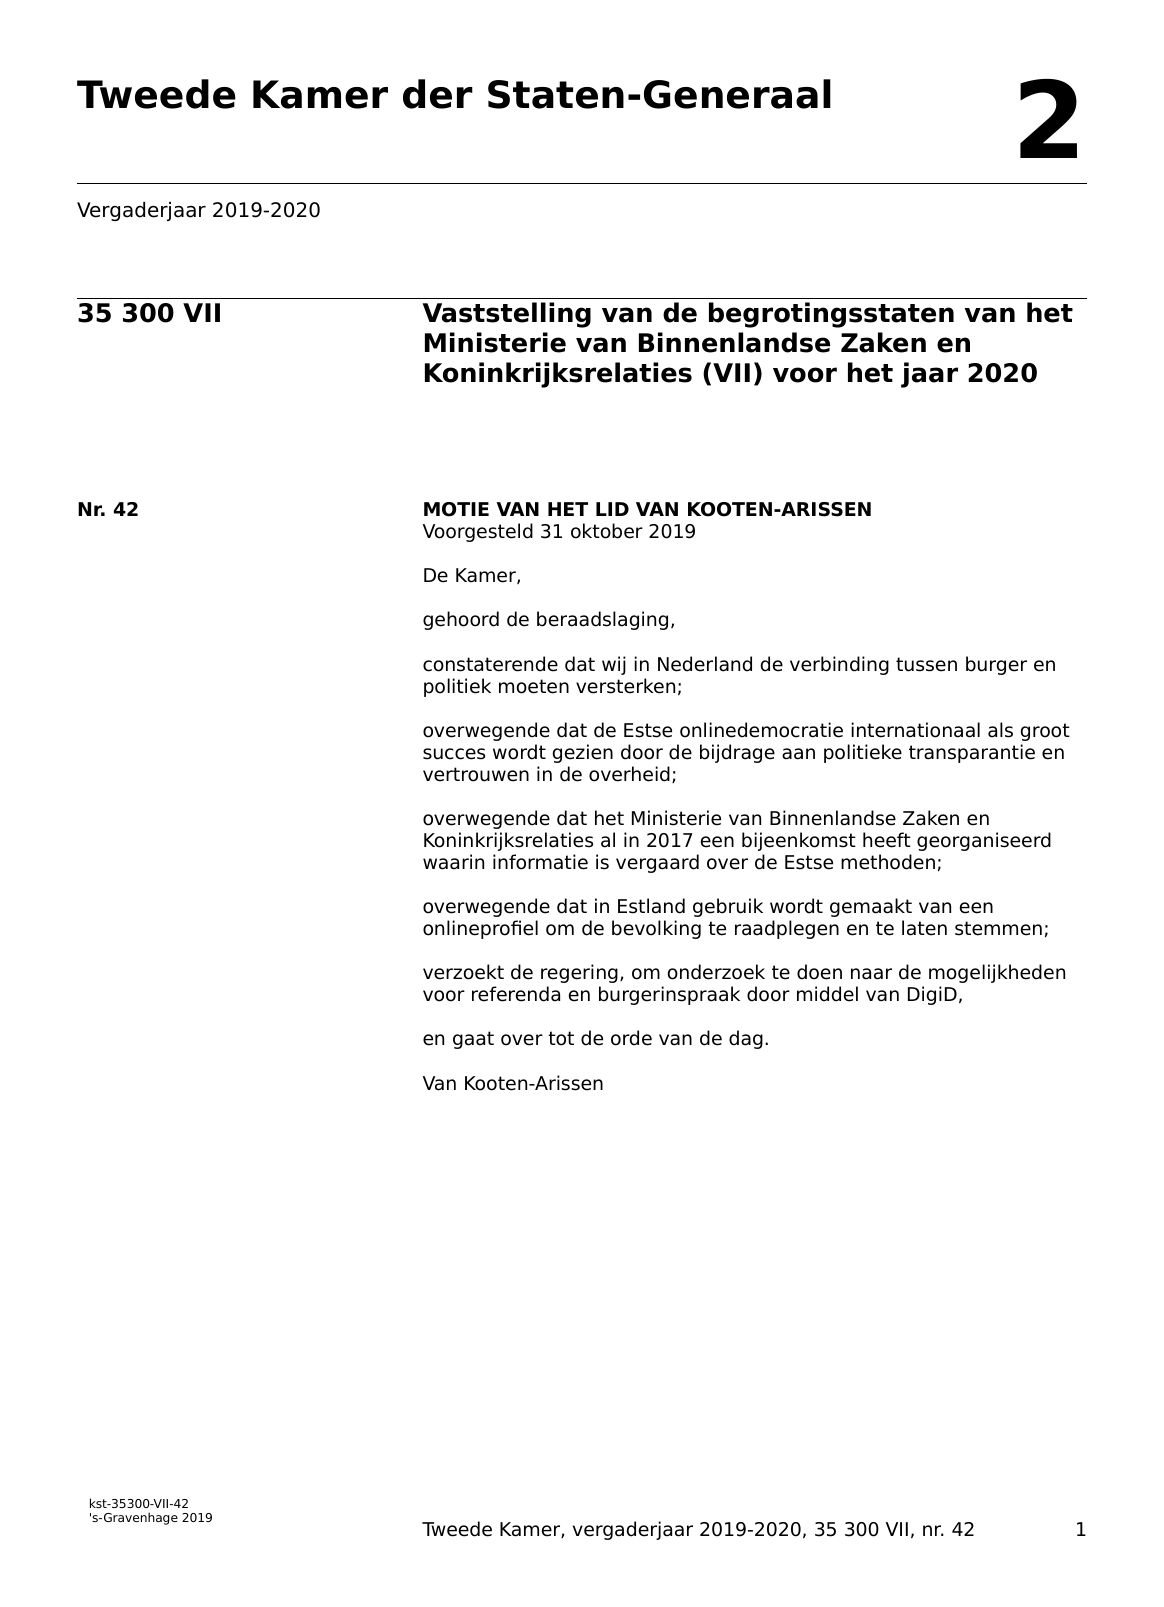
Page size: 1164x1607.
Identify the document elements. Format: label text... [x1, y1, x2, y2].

text overwegende dat in Estland gebruik wordt gemaakt van een onlineprofiel om de bevolking te raadplegen en te laten stemmen; [422, 896, 1087, 940]
table_header Tweede Kamer der Staten-Generaal [77, 59, 886, 183]
text overwegende dat de Estse onlinedemocratie internationaal als groot succes wordt gezien door de bijdrage aan politieke transparantie en vertrouwen in de overheid; [422, 720, 1087, 786]
text verzoekt de regering, om onderzoek te doen naar de mogelijkheden voor referenda en burgerinspraak door middel van DigiD, [422, 962, 1087, 1006]
text overwegende dat het Ministerie van Binnenlandse Zaken en Koninkrijksrelaties al in 2017 een bijeenkomst heeft georganiseerd waarin informatie is vergaard over de Estse methoden; [422, 808, 1087, 874]
text Van Kooten-Arissen [422, 1072, 1087, 1094]
text kst-35300-VII-42 [88, 1497, 323, 1511]
text constaterende dat wij in Nederland de verbinding tussen burger en politiek moeten versterken; [422, 653, 1087, 697]
text en gaat over tot de orde van de dag. [422, 1028, 1087, 1050]
text 's-Gravenhage 2019 [88, 1511, 323, 1525]
text gehoord de beraadslaging, [422, 609, 1087, 631]
subtitle 35 300 VII Vaststelling van de begrotingsstaten van het Ministerie van Binnenlandse Zaken en Koninkrijksrelaties (VII) voor het jaar 2020 [77, 299, 1087, 388]
text Voorgesteld 31 oktober 2019 [422, 521, 1087, 543]
table_cell Vergaderjaar 2019-2020 [77, 184, 1087, 298]
text De Kamer, [422, 565, 1087, 587]
table_header 2 [886, 59, 1087, 183]
subtitle Nr. 42 MOTIE VAN HET LID VAN KOOTEN-ARISSEN [77, 499, 1087, 521]
